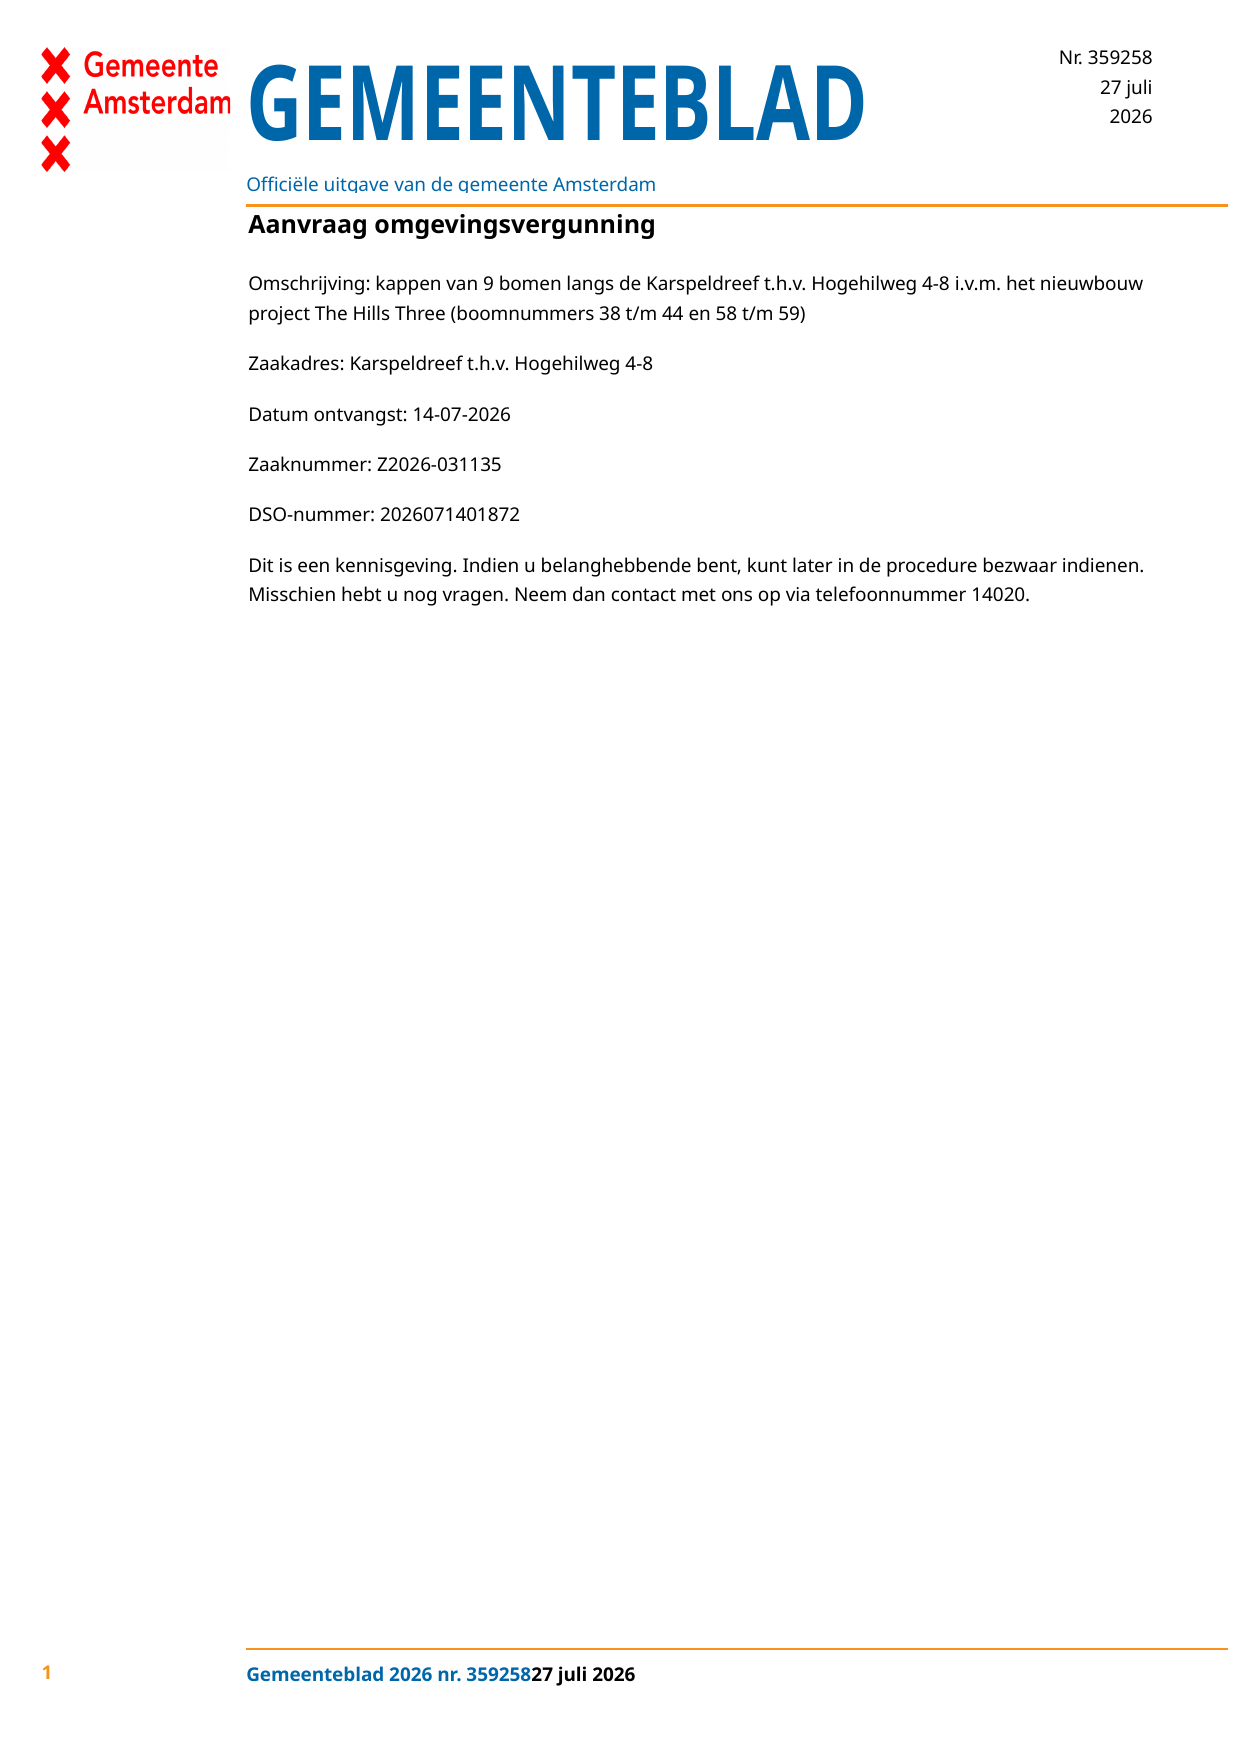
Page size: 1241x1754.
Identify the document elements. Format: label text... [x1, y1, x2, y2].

text Aanvraag omgevingsvergunning [248, 207, 1152, 241]
text Omschrijving: kappen van 9 bomen langs de Karspeldreef t.h.v. Hogehilweg 4-8 i.v.m. het nieuwbouw project The Hills Three (boomnummers 38 t/m 44 en 58 t/m 59) [248, 270, 1152, 326]
picture [41, 47, 231, 172]
text Zaaknummer: Z2026-031135 [248, 451, 1152, 477]
text Datum ontvangst: 14-07-2026 [248, 401, 1152, 426]
text Dit is een kennisgeving. Indien u belanghebbende bent, kunt later in de procedure bezwaar indienen. Misschien hebt u nog vragen. Neem dan contact met ons op via telefoonnummer 14020. [248, 552, 1152, 607]
text Zaakadres: Karspeldreef t.h.v. Hogehilweg 4-8 [248, 350, 1152, 376]
text DSO-nummer: 2026071401872 [248, 502, 1152, 527]
